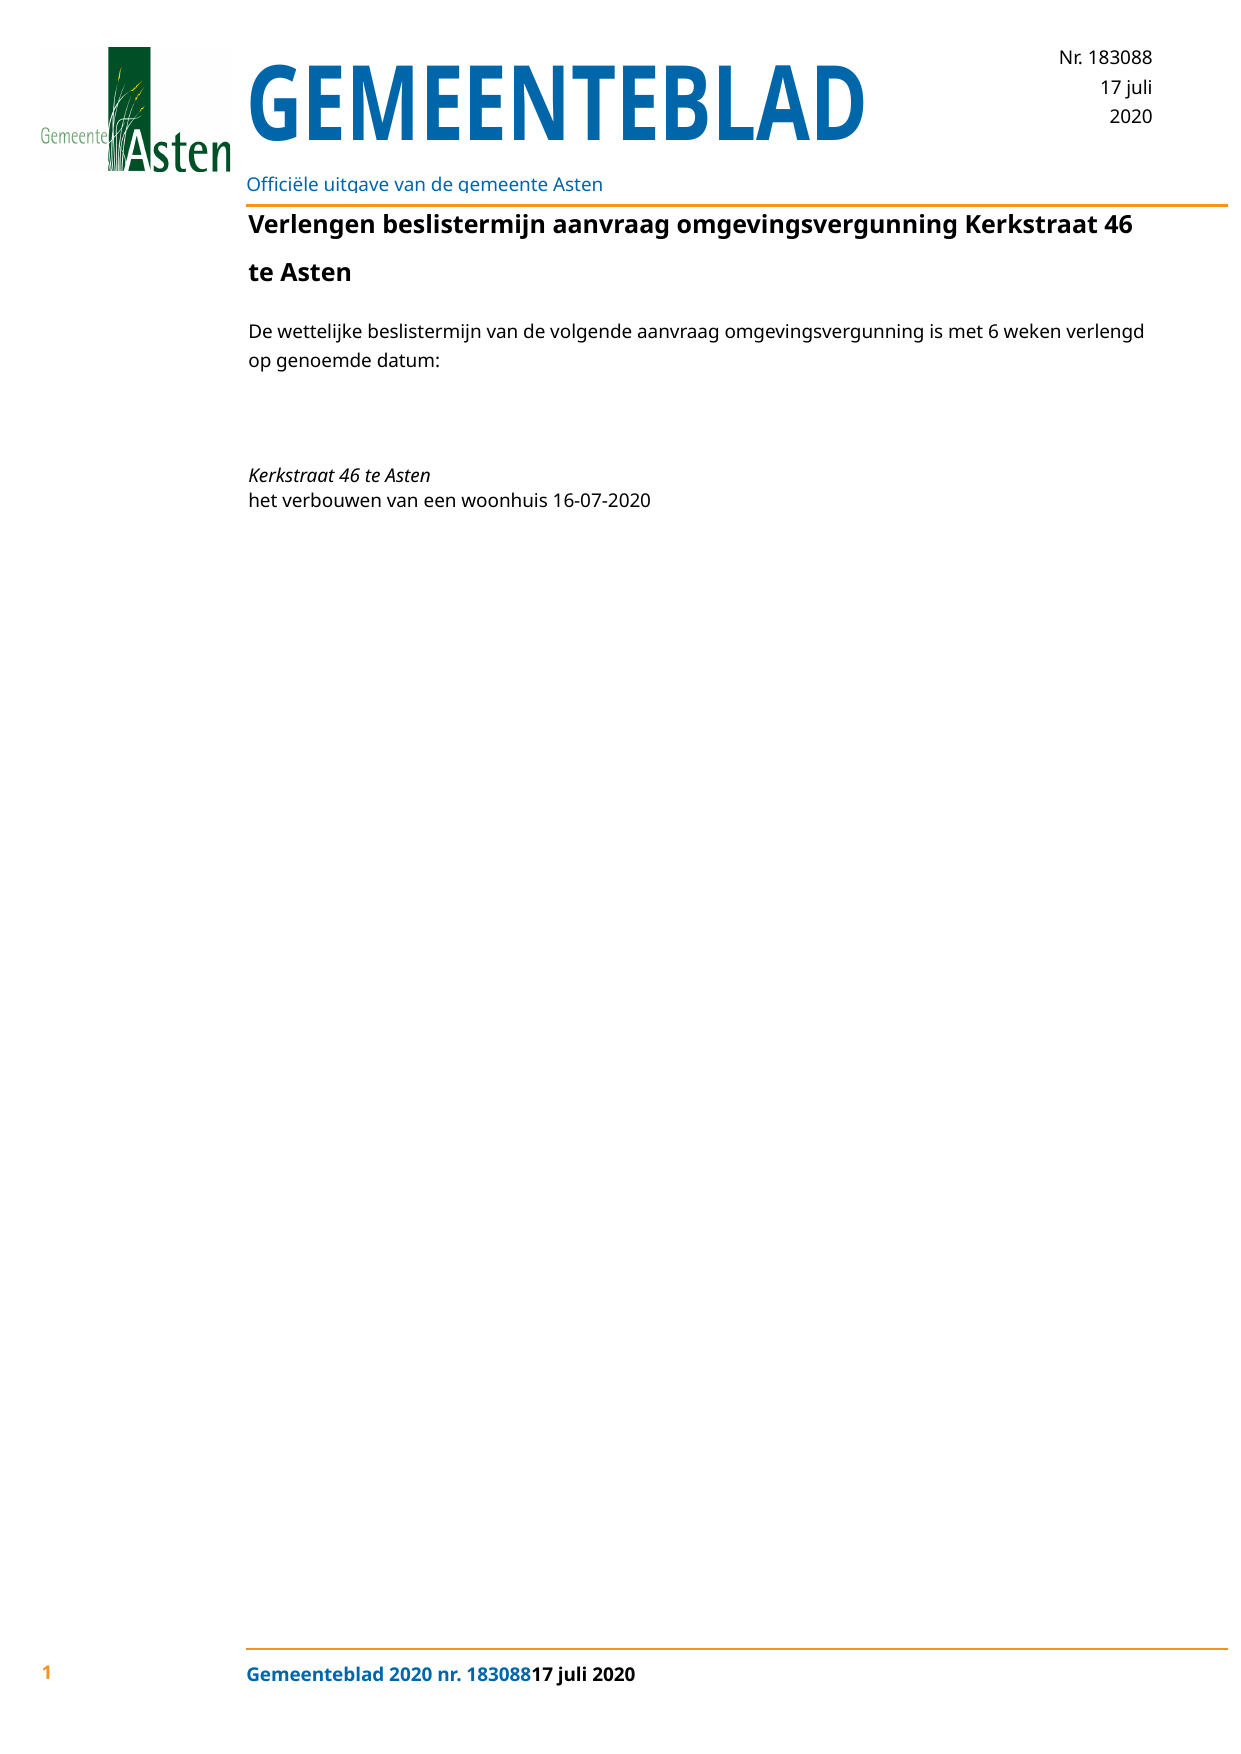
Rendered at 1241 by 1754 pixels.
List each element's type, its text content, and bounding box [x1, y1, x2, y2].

text Verlengen beslistermijn aanvraag omgevingsvergunning Kerkstraat 46 te Asten [248, 207, 1152, 288]
picture [41, 47, 231, 172]
text het verbouwen van een woonhuis 16-07-2020 [248, 488, 1152, 513]
text De wettelijke beslistermijn van de volgende aanvraag omgevingsvergunning is met 6 weken verlengd op genoemde datum: [248, 318, 1152, 373]
text Kerkstraat 46 te Asten [248, 462, 1152, 488]
